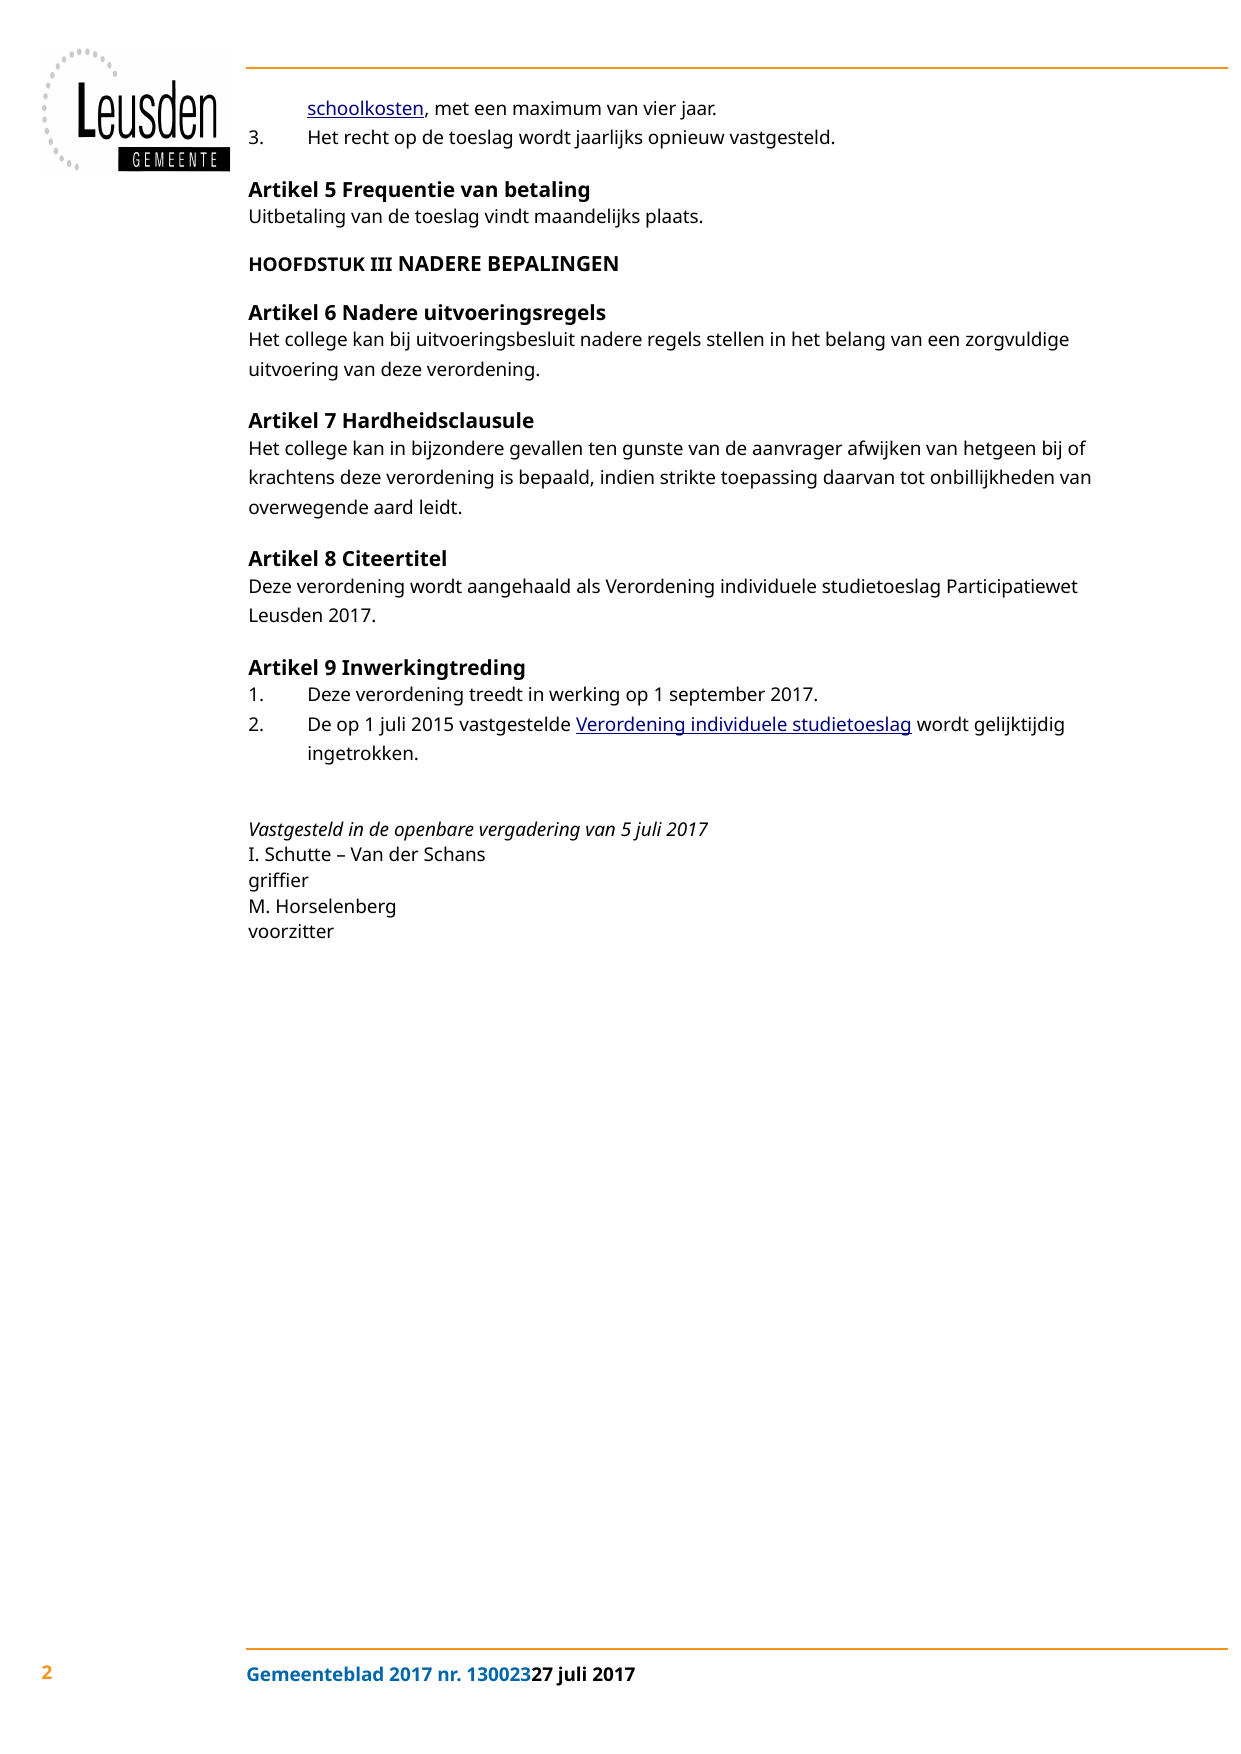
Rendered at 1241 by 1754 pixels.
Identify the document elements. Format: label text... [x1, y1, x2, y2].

text Deze verordening wordt aangehaald als Verordening individuele studietoeslag Participatiewet Leusden 2017. [248, 573, 1152, 628]
text Artikel 7 Hardheidsclausule [248, 407, 1152, 435]
text voorzitter [248, 919, 1152, 944]
text I. Schutte – Van der Schans [248, 842, 1152, 867]
text Artikel 5 Frequentie van betaling [248, 175, 1152, 203]
list De op 1 juli 2015 vastgestelde Verordening individuele studietoeslag wordt gelijktijdig ingetrokken. [248, 711, 1152, 766]
list Het recht op de toeslag wordt jaarlijks opnieuw vastgesteld. [248, 124, 1152, 150]
text Artikel 9 Inwerkingtreding [248, 653, 1152, 681]
text Artikel 6 Nadere uitvoeringsregels [248, 298, 1152, 327]
text Het college kan in bijzondere gevallen ten gunste van de aanvrager afwijken van hetgeen bij of krachtens deze verordening is bepaald, indien strikte toepassing daarvan tot onbillijkheden van overwegende aard leidt. [248, 435, 1152, 520]
text M. Horselenberg [248, 893, 1152, 919]
picture [41, 47, 231, 172]
text Uitbetaling van de toeslag vindt maandelijks plaats. [248, 203, 1152, 229]
text HOOFDSTUK III NADERE BEPALINGEN [248, 249, 1152, 277]
text Vastgesteld in de openbare vergadering van 5 juli 2017 [248, 816, 1152, 842]
text Het college kan bij uitvoeringsbesluit nadere regels stellen in het belang van een zorgvuldige uitvoering van deze verordening. [248, 327, 1152, 382]
list schoolkosten, met een maximum van vier jaar. [248, 95, 1152, 121]
text griffier [248, 867, 1152, 893]
text Artikel 8 Citeertitel [248, 544, 1152, 573]
list Deze verordening treedt in werking op 1 september 2017. [248, 681, 1152, 707]
